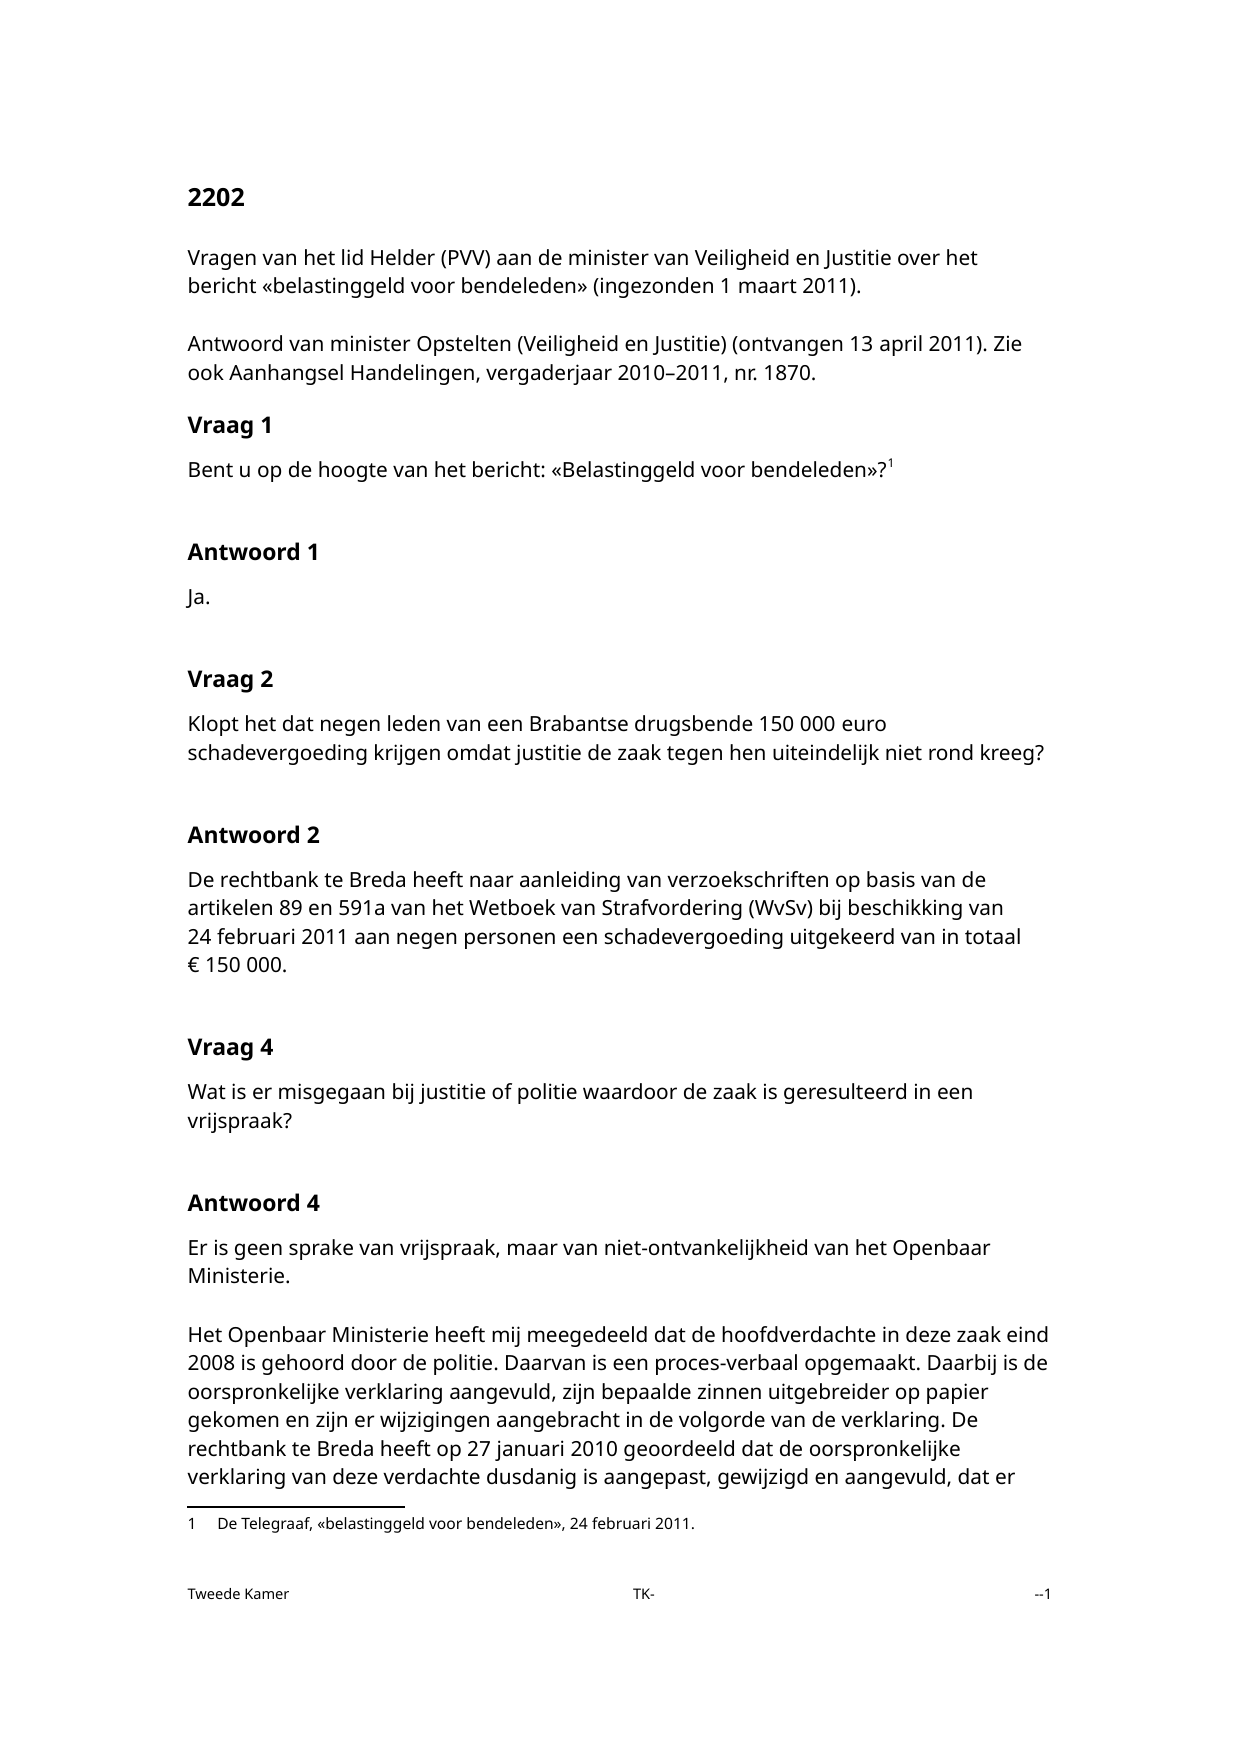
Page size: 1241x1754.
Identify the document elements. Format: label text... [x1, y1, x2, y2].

text Vragen van het lid Helder (PVV) aan de minister van Veiligheid en Justitie over het bericht «belastinggeld voor bendeleden» (ingezonden 1 maart 2011). [187, 243, 1053, 300]
text Bent u op de hoogte van het bericht: «Belastinggeld voor bendeleden»? [187, 455, 1053, 483]
subtitle Antwoord 1 [187, 536, 1053, 567]
subtitle Antwoord 4 [187, 1187, 1053, 1218]
subtitle Vraag 2 [187, 663, 1053, 694]
subtitle Vraag 1 [187, 409, 1053, 440]
subtitle Vraag 4 [187, 1031, 1053, 1062]
text De Telegraaf, «belastinggeld voor bendeleden», 24 februari 2011. [187, 1506, 1053, 1534]
text Antwoord van minister Opstelten (Veiligheid en Justitie) (ontvangen 13 april 2011). Zie ook Aanhangsel Handelingen, vergaderjaar 2010–2011, nr. 1870. [187, 329, 1053, 386]
text Ja. [187, 582, 1053, 611]
text 2202 [187, 179, 1053, 213]
text Er is geen sprake van vrijspraak, maar van niet-ontvankelijkheid van het Openbaar Ministerie. [187, 1233, 1053, 1290]
subtitle Antwoord 2 [187, 819, 1053, 850]
text Klopt het dat negen leden van een Brabantse drugsbende 150 000 euro schadevergoeding krijgen omdat justitie de zaak tegen hen uiteindelijk niet rond kreeg? [187, 709, 1053, 766]
text Het Openbaar Ministerie heeft mij meegedeeld dat de hoofdverdachte in deze zaak eind 2008 is gehoord door de politie. Daarvan is een proces-verbaal opgemaakt. Daarbij is de oorspronkelijke verklaring aangevuld, zijn bepaalde zinnen uitgebreider op papier gekomen en zijn er wijzigingen aangebracht in de volgorde van de verklaring. De rechtbank te Breda heeft op 27 januari 2010 geoordeeld dat de oorspronkelijke verklaring van deze verdachte dusdanig is aangepast, gewijzigd en aangevuld, dat er [187, 1320, 1053, 1491]
text De rechtbank te Breda heeft naar aanleiding van verzoekschriften op basis van de artikelen 89 en 591a van het Wetboek van Strafvordering (WvSv) bij beschikking van 24 februari 2011 aan negen personen een schadevergoeding uitgekeerd van in totaal € 150 000. [187, 865, 1053, 979]
text Wat is er misgegaan bij justitie of politie waardoor de zaak is geresulteerd in een vrijspraak? [187, 1077, 1053, 1134]
